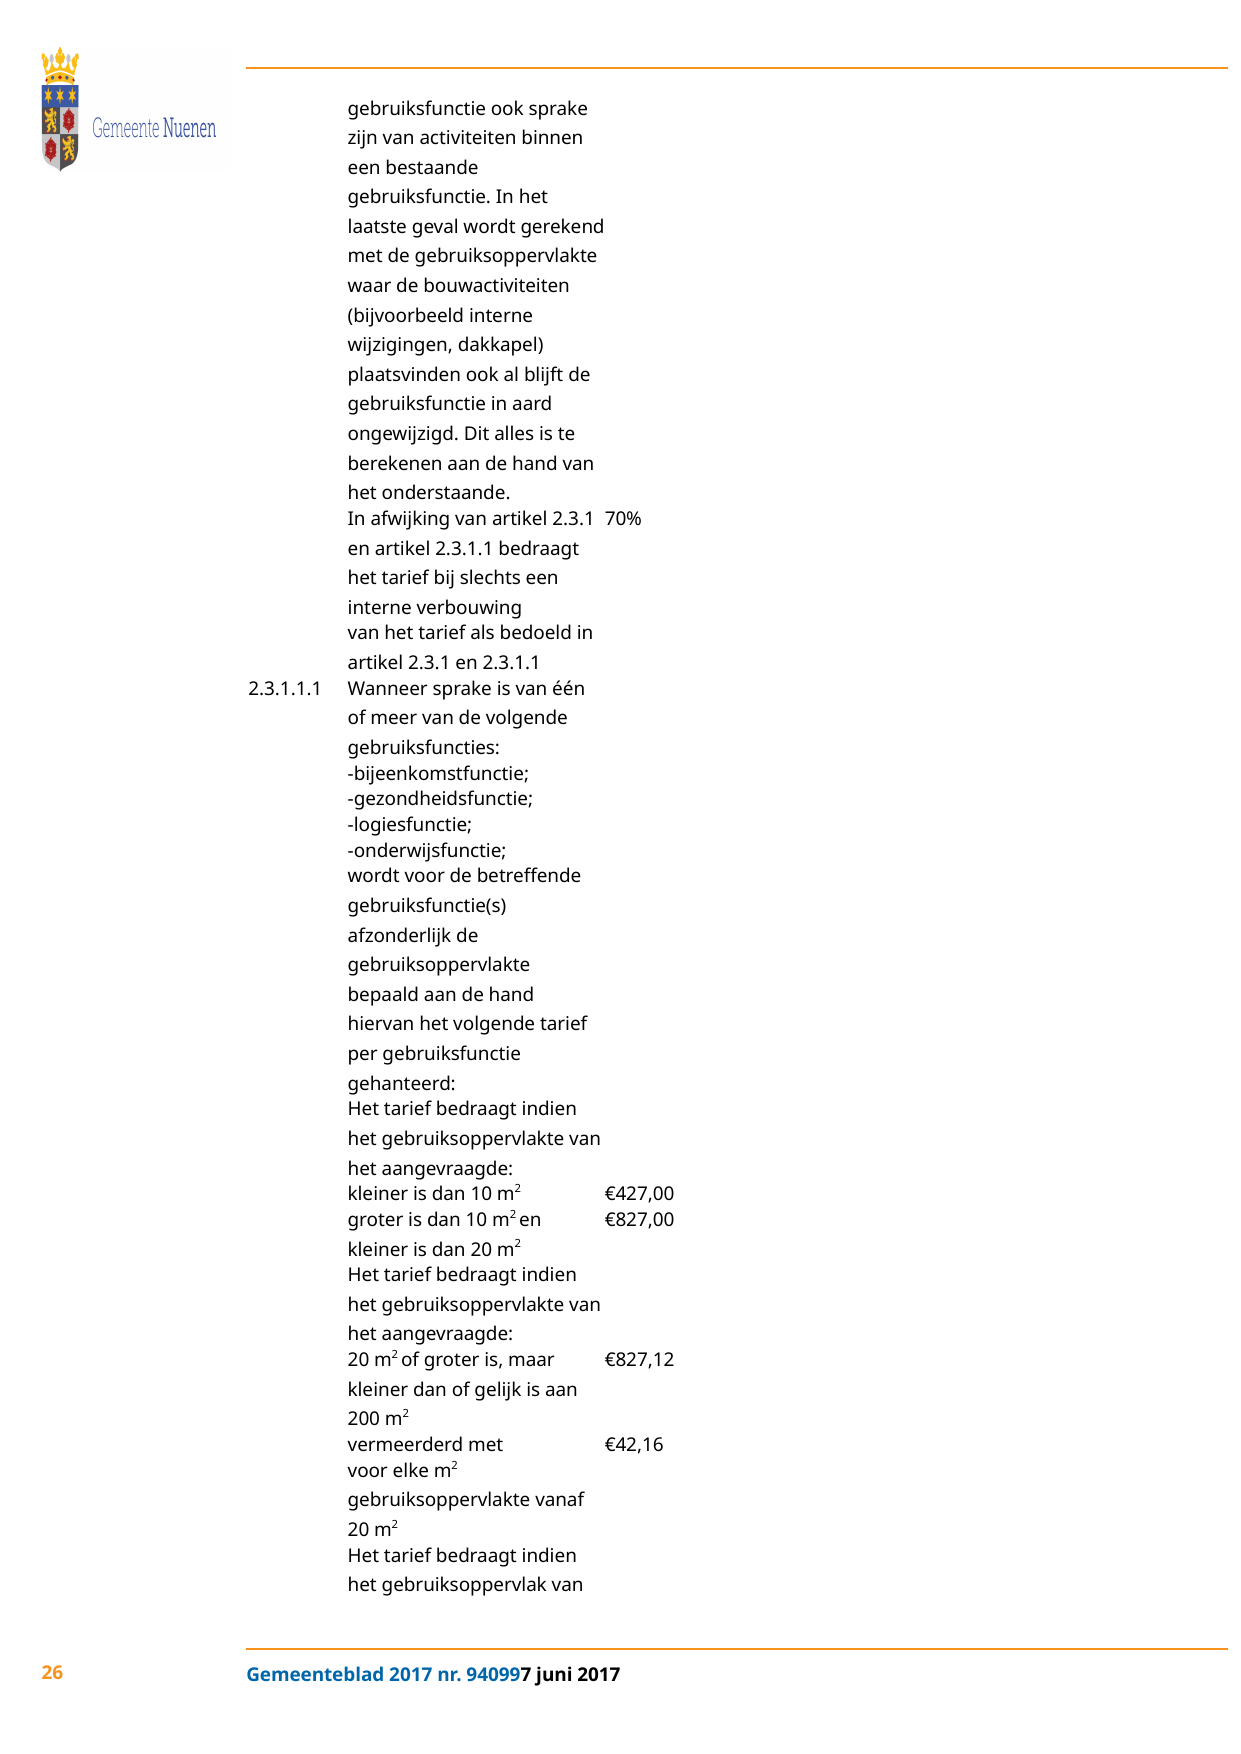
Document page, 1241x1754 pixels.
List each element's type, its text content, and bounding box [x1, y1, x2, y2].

table_cell [754, 1206, 903, 1261]
table_cell [903, 675, 1052, 760]
table_cell [605, 786, 754, 811]
table_cell [754, 811, 903, 837]
table_cell [605, 811, 754, 837]
table_cell [605, 95, 754, 505]
table_cell [903, 786, 1052, 811]
table_cell Het tarief bedraagt indien het gebruiksoppervlakte van het aangevraagde: [348, 1261, 604, 1346]
table_cell [754, 1096, 903, 1180]
table_cell [903, 1096, 1052, 1180]
table_cell [605, 675, 754, 760]
table_cell [754, 1431, 903, 1457]
table_cell [903, 1346, 1052, 1431]
table_cell [754, 505, 903, 619]
table_cell 70% [605, 505, 754, 619]
table_cell [754, 1180, 903, 1206]
table_cell [605, 1261, 754, 1346]
table_cell [903, 1180, 1052, 1206]
table_cell [754, 1346, 903, 1431]
table_cell voor elke m2 gebruiksoppervlakte vanaf 20 m2 [348, 1457, 604, 1542]
table_cell [754, 837, 903, 863]
table_cell [754, 863, 903, 1096]
table_cell [754, 786, 903, 811]
table_cell -onderwijsfunctie; [348, 837, 604, 863]
table_cell In afwijking van artikel 2.3.1 en artikel 2.3.1.1 bedraagt het tarief bij slechts een interne verbouwing [348, 505, 604, 619]
table_cell €827,00 [605, 1206, 754, 1261]
table_cell [605, 620, 754, 675]
table_cell [605, 760, 754, 786]
table_cell [754, 675, 903, 760]
table_cell 2.3.1.1.1 [248, 675, 347, 1597]
table_cell kleiner is dan 10 m2 [348, 1180, 604, 1206]
table_cell [754, 760, 903, 786]
table_cell -logiesfunctie; [348, 811, 604, 837]
table_cell [605, 1457, 754, 1542]
table_cell vermeerderd met [348, 1431, 604, 1457]
table_cell 20 m2 of groter is, maar kleiner dan of gelijk is aan 200 m2 [348, 1346, 604, 1431]
table_cell van het tarief als bedoeld in artikel 2.3.1 en 2.3.1.1 [348, 620, 604, 675]
table_cell [903, 1542, 1052, 1597]
table_cell €42,16 [605, 1431, 754, 1457]
table_cell [903, 811, 1052, 837]
table_cell gebruiksfunctie ook sprake zijn van activiteiten binnen een bestaande gebruiksfunctie. In het laatste geval wordt gerekend met de gebruiksoppervlakte waar de bouwactiviteiten (bijvoorbeeld interne wijzigingen, dakkapel) plaatsvinden ook al blijft de gebruiksfunctie in aard ongewijzigd. Dit alles is te berekenen aan de hand van het onderstaande. [348, 95, 604, 505]
table_cell Wanneer sprake is van één of meer van de volgende gebruiksfuncties: [348, 675, 604, 760]
table_cell [248, 95, 347, 675]
table_cell [903, 837, 1052, 863]
table_cell [754, 1542, 903, 1597]
table_cell groter is dan 10 m2 en kleiner is dan 20 m2 [348, 1206, 604, 1261]
table_cell [903, 620, 1052, 675]
table_cell [903, 95, 1052, 505]
table_cell [903, 1457, 1052, 1542]
table_cell Het tarief bedraagt indien het gebruiksoppervlak van [348, 1542, 604, 1597]
table_cell [903, 760, 1052, 786]
table_cell [754, 620, 903, 675]
table_cell [605, 1096, 754, 1180]
table_cell [605, 863, 754, 1096]
table_cell [754, 1261, 903, 1346]
table_cell [903, 1206, 1052, 1261]
table_cell €827,12 [605, 1346, 754, 1431]
table_cell [754, 1457, 903, 1542]
table_cell [903, 1431, 1052, 1457]
table_cell [903, 505, 1052, 619]
table_cell €427,00 [605, 1180, 754, 1206]
table_cell Het tarief bedraagt indien het gebruiksoppervlakte van het aangevraagde: [348, 1096, 604, 1180]
table_cell [903, 1261, 1052, 1346]
table_cell [903, 863, 1052, 1096]
picture [41, 47, 231, 172]
table_cell -bijeenkomstfunctie; [348, 760, 604, 786]
table_cell [754, 95, 903, 505]
table_cell wordt voor de betreffende gebruiksfunctie(s) afzonderlijk de gebruiksoppervlakte bepaald aan de hand hiervan het volgende tarief per gebruiksfunctie gehanteerd: [348, 863, 604, 1096]
table_cell [605, 1542, 754, 1597]
table_cell -gezondheidsfunctie; [348, 786, 604, 811]
table_cell [605, 837, 754, 863]
